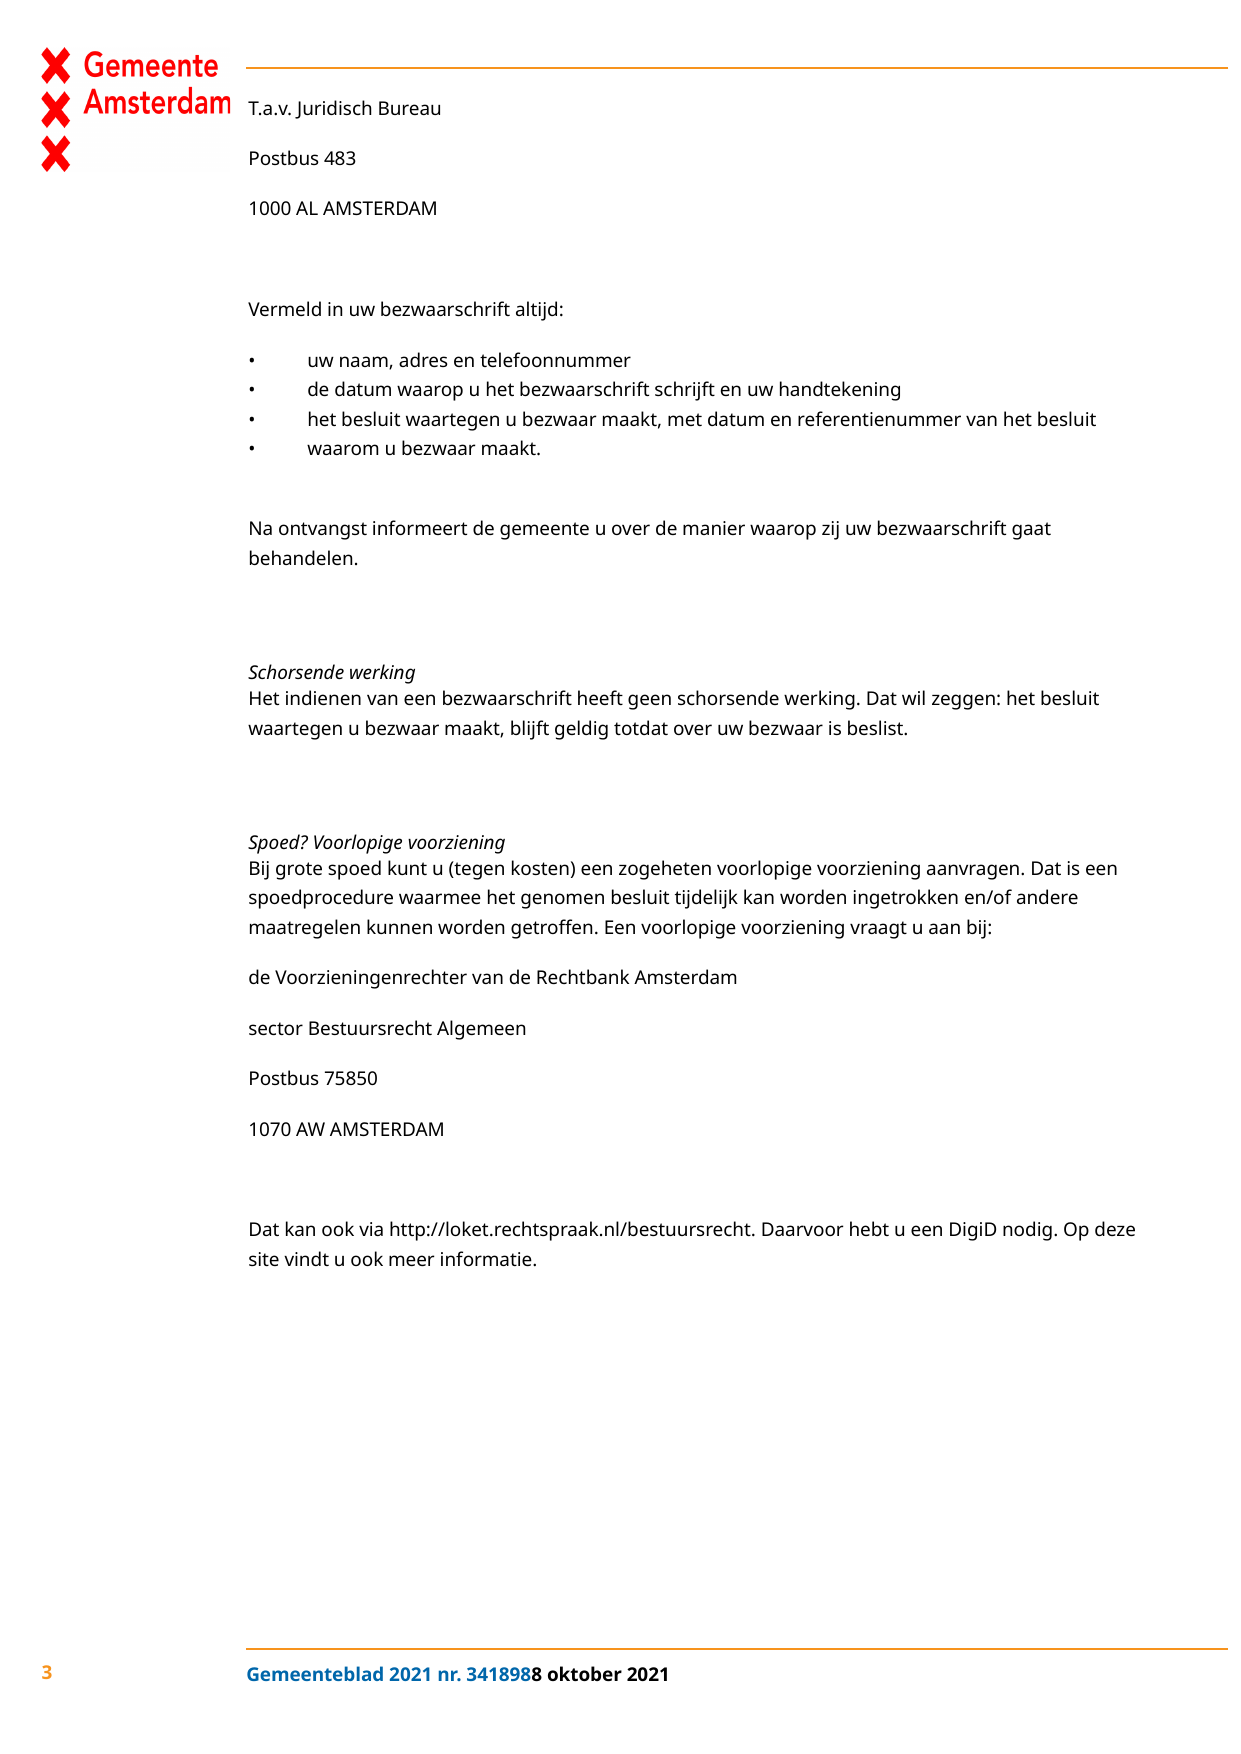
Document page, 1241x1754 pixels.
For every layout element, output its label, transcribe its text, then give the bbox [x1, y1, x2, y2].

text Het indienen van een bezwaarschrift heeft geen schorsende werking. Dat wil zeggen: het besluit waartegen u bezwaar maakt, blijft geldig totdat over uw bezwaar is beslist. [248, 685, 1152, 741]
list waarom u bezwaar maakt. [248, 436, 1152, 461]
text 1000 AL AMSTERDAM [248, 196, 1152, 221]
text de Voorzieningenrechter van de Rechtbank Amsterdam [248, 964, 1152, 990]
text T.a.v. Juridisch Bureau [248, 95, 1152, 121]
text Na ontvangst informeert de gemeente u over de manier waarop zij uw bezwaarschrift gaat behandelen. [248, 516, 1152, 571]
list de datum waarop u het bezwaarschrift schrijft en uw handtekening [248, 376, 1152, 402]
picture [41, 47, 231, 172]
text sector Bestuursrecht Algemeen [248, 1015, 1152, 1041]
text Spoed? Voorlopige voorziening [248, 829, 1152, 855]
text Schorsende werking [248, 659, 1152, 685]
text Postbus 75850 [248, 1065, 1152, 1091]
list uw naam, adres en telefoonnummer [248, 347, 1152, 373]
list het besluit waartegen u bezwaar maakt, met datum en referentienummer van het besluit [248, 406, 1152, 432]
text Bij grote spoed kunt u (tegen kosten) een zogeheten voorlopige voorziening aanvragen. Dat is een spoedprocedure waarmee het genomen besluit tijdelijk kan worden ingetrokken en/of andere maatregelen kunnen worden getroffen. Een voorlopige voorziening vraagt u aan bij: [248, 855, 1152, 940]
text Postbus 483 [248, 145, 1152, 171]
text Dat kan ook via http://loket.rechtspraak.nl/bestuursrecht. Daarvoor hebt u een DigiD nodig. Op deze site vindt u ook meer informatie. [248, 1217, 1152, 1272]
text 1070 AW AMSTERDAM [248, 1116, 1152, 1142]
text Vermeld in uw bezwaarschrift altijd: [248, 296, 1152, 322]
